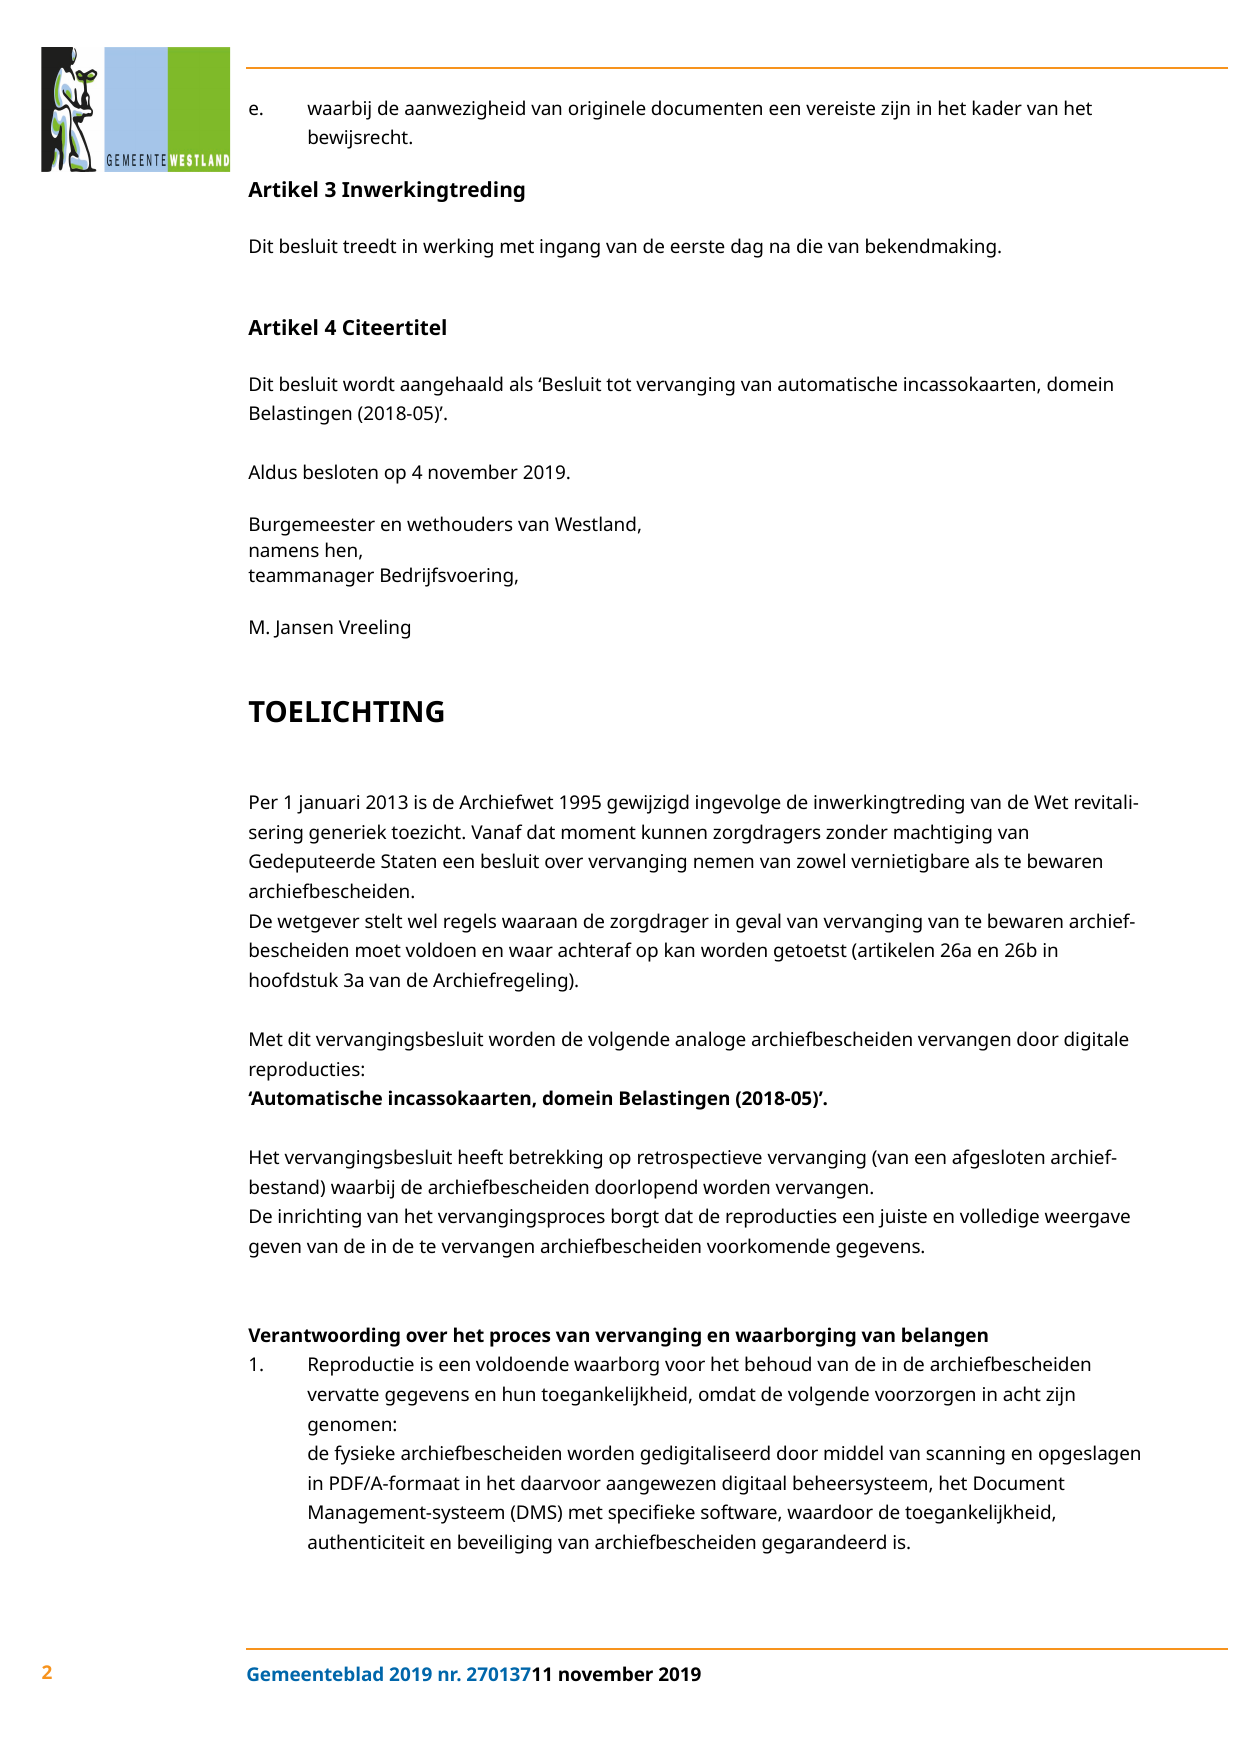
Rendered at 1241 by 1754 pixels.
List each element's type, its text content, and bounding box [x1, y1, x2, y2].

text Aldus besloten op 4 november 2019. [248, 459, 1152, 485]
text Artikel 4 Citeertitel [248, 313, 1152, 341]
text Met dit vervangingsbesluit worden de volgende analoge archiefbescheiden vervangen door digitale reproducties: [248, 1026, 1152, 1082]
list Reproductie is een voldoende waarborg voor het behoud van de in de archiefbescheiden vervatte gegevens en hun toegankelijkheid, omdat de volgende voorzorgen in acht zijn genomen: [248, 1352, 1152, 1437]
text Dit besluit wordt aangehaald als ‘Besluit tot vervanging van automatische incassokaarten, domein Belastingen (2018-05)’. [248, 371, 1152, 426]
list de fysieke archiefbescheiden worden gedigitaliseerd door middel van scanning en opgeslagen in PDF/A-formaat in het daarvoor aangewezen digitaal beheersysteem, het Document Management-systeem (DMS) met specifieke software, waardoor de toegankelijkheid, authenticiteit en beveiliging van archiefbescheiden gegarandeerd is. [248, 1440, 1152, 1555]
text teammanager Bedrijfsvoering, [248, 562, 1152, 588]
text Verantwoording over het proces van vervanging en waarborging van belangen [248, 1322, 1152, 1348]
text De inrichting van het vervangingsproces borgt dat de reproducties een juiste en volledige weergave geven van de in de te vervangen archiefbescheiden voorkomende gegevens. [248, 1204, 1152, 1259]
text M. Jansen Vreeling [248, 614, 1152, 640]
text TOELICHTING [248, 691, 1152, 731]
text ‘Automatische incassokaarten, domein Belastingen (2018-05)’. [248, 1085, 1152, 1111]
text namens hen, [248, 537, 1152, 562]
text De wetgever stelt wel regels waaraan de zorgdrager in geval van vervanging van te bewaren archief-bescheiden moet voldoen en waar achteraf op kan worden getoetst (artikelen 26a en 26b in hoofdstuk 3a van de Archiefregeling). [248, 908, 1152, 993]
list waarbij de aanwezigheid van originele documenten een vereiste zijn in het kader van het bewijsrecht. [248, 95, 1152, 150]
picture [41, 47, 231, 172]
text Burgemeester en wethouders van Westland, [248, 511, 1152, 537]
text Het vervangingsbesluit heeft betrekking op retrospectieve vervanging (van een afgesloten archief-bestand) waarbij de archiefbescheiden doorlopend worden vervangen. [248, 1144, 1152, 1200]
text Artikel 3 Inwerkingtreding [248, 175, 1152, 203]
text Dit besluit treedt in werking met ingang van de eerste dag na die van bekendmaking. [248, 233, 1152, 258]
text Per 1 januari 2013 is de Archiefwet 1995 gewijzigd ingevolge de inwerkingtreding van de Wet revitali-sering generiek toezicht. Vanaf dat moment kunnen zorgdragers zonder machtiging van Gedeputeerde Staten een besluit over vervanging nemen van zowel vernietigbare als te bewaren archiefbescheiden. [248, 789, 1152, 904]
